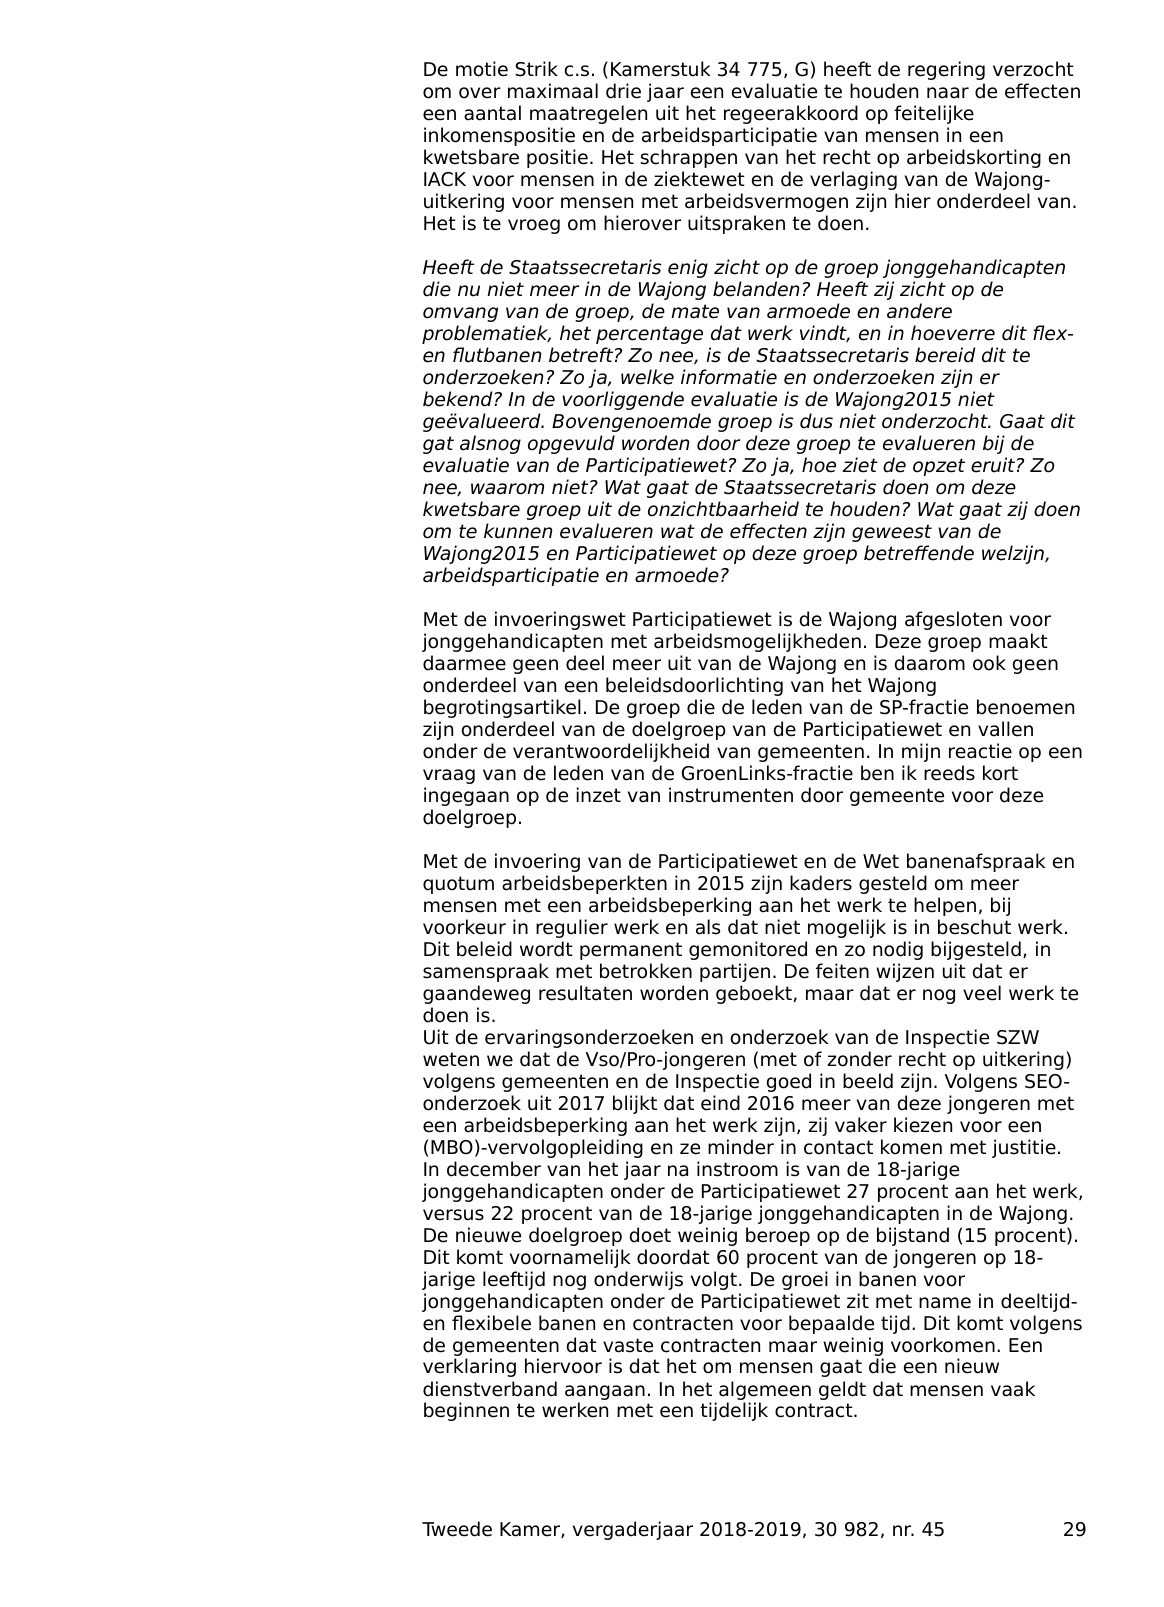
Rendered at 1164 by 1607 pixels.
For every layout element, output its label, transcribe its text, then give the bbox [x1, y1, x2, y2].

text De motie Strik c.s. (Kamerstuk 34 775, G) heeft de regering verzocht om over maximaal drie jaar een evaluatie te houden naar de effecten een aantal maatregelen uit het regeerakkoord op feitelijke inkomenspositie en de arbeidsparticipatie van mensen in een kwetsbare positie. Het schrappen van het recht op arbeidskorting en IACK voor mensen in de ziektewet en de verlaging van de Wajong-uitkering voor mensen met arbeidsvermogen zijn hier onderdeel van. Het is te vroeg om hierover uitspraken te doen. [422, 59, 1087, 235]
text Met de invoeringswet Participatiewet is de Wajong afgesloten voor jonggehandicapten met arbeidsmogelijkheden. Deze groep maakt daarmee geen deel meer uit van de Wajong en is daarom ook geen onderdeel van een beleidsdoorlichting van het Wajong begrotingsartikel. De groep die de leden van de SP-fractie benoemen zijn onderdeel van de doelgroep van de Participatiewet en vallen onder de verantwoordelijkheid van gemeenten. In mijn reactie op een vraag van de leden van de GroenLinks-fractie ben ik reeds kort ingegaan op de inzet van instrumenten door gemeente voor deze doelgroep. [422, 609, 1087, 829]
text In december van het jaar na instroom is van de 18-jarige jonggehandicapten onder de Participatiewet 27 procent aan het werk, versus 22 procent van de 18-jarige jonggehandicapten in de Wajong. De nieuwe doelgroep doet weinig beroep op de bijstand (15 procent). Dit komt voornamelijk doordat 60 procent van de jongeren op 18-jarige leeftijd nog onderwijs volgt. De groei in banen voor jonggehandicapten onder de Participatiewet zit met name in deeltijd- en flexibele banen en contracten voor bepaalde tijd. Dit komt volgens de gemeenten dat vaste contracten maar weinig voorkomen. Een verklaring hiervoor is dat het om mensen gaat die een nieuw dienstverband aangaan. In het algemeen geldt dat mensen vaak beginnen te werken met een tijdelijk contract. [422, 1159, 1087, 1422]
text Met de invoering van de Participatiewet en de Wet banenafspraak en quotum arbeidsbeperkten in 2015 zijn kaders gesteld om meer mensen met een arbeidsbeperking aan het werk te helpen, bij voorkeur in regulier werk en als dat niet mogelijk is in beschut werk. Dit beleid wordt permanent gemonitored en zo nodig bijgesteld, in samenspraak met betrokken partijen. De feiten wijzen uit dat er gaandeweg resultaten worden geboekt, maar dat er nog veel werk te doen is. [422, 851, 1087, 1027]
text Heeft de Staatssecretaris enig zicht op de groep jonggehandicapten die nu niet meer in de Wajong belanden? Heeft zij zicht op de omvang van de groep, de mate van armoede en andere problematiek, het percentage dat werk vindt, en in hoeverre dit flex- en flutbanen betreft? Zo nee, is de Staatssecretaris bereid dit te onderzoeken? Zo ja, welke informatie en onderzoeken zijn er bekend? In de voorliggende evaluatie is de Wajong2015 niet geëvalueerd. Bovengenoemde groep is dus niet onderzocht. Gaat dit gat alsnog opgevuld worden door deze groep te evalueren bij de evaluatie van de Participatiewet? Zo ja, hoe ziet de opzet eruit? Zo nee, waarom niet? Wat gaat de Staatssecretaris doen om deze kwetsbare groep uit de onzichtbaarheid te houden? Wat gaat zij doen om te kunnen evalueren wat de effecten zijn geweest van de Wajong2015 en Participatiewet op deze groep betreffende welzijn, arbeidsparticipatie en armoede? [422, 257, 1087, 587]
text Uit de ervaringsonderzoeken en onderzoek van de Inspectie SZW weten we dat de Vso/Pro-jongeren (met of zonder recht op uitkering) volgens gemeenten en de Inspectie goed in beeld zijn. Volgens SEO-onderzoek uit 2017 blijkt dat eind 2016 meer van deze jongeren met een arbeidsbeperking aan het werk zijn, zij vaker kiezen voor een (MBO)-vervolgopleiding en ze minder in contact komen met justitie. [422, 1027, 1087, 1159]
